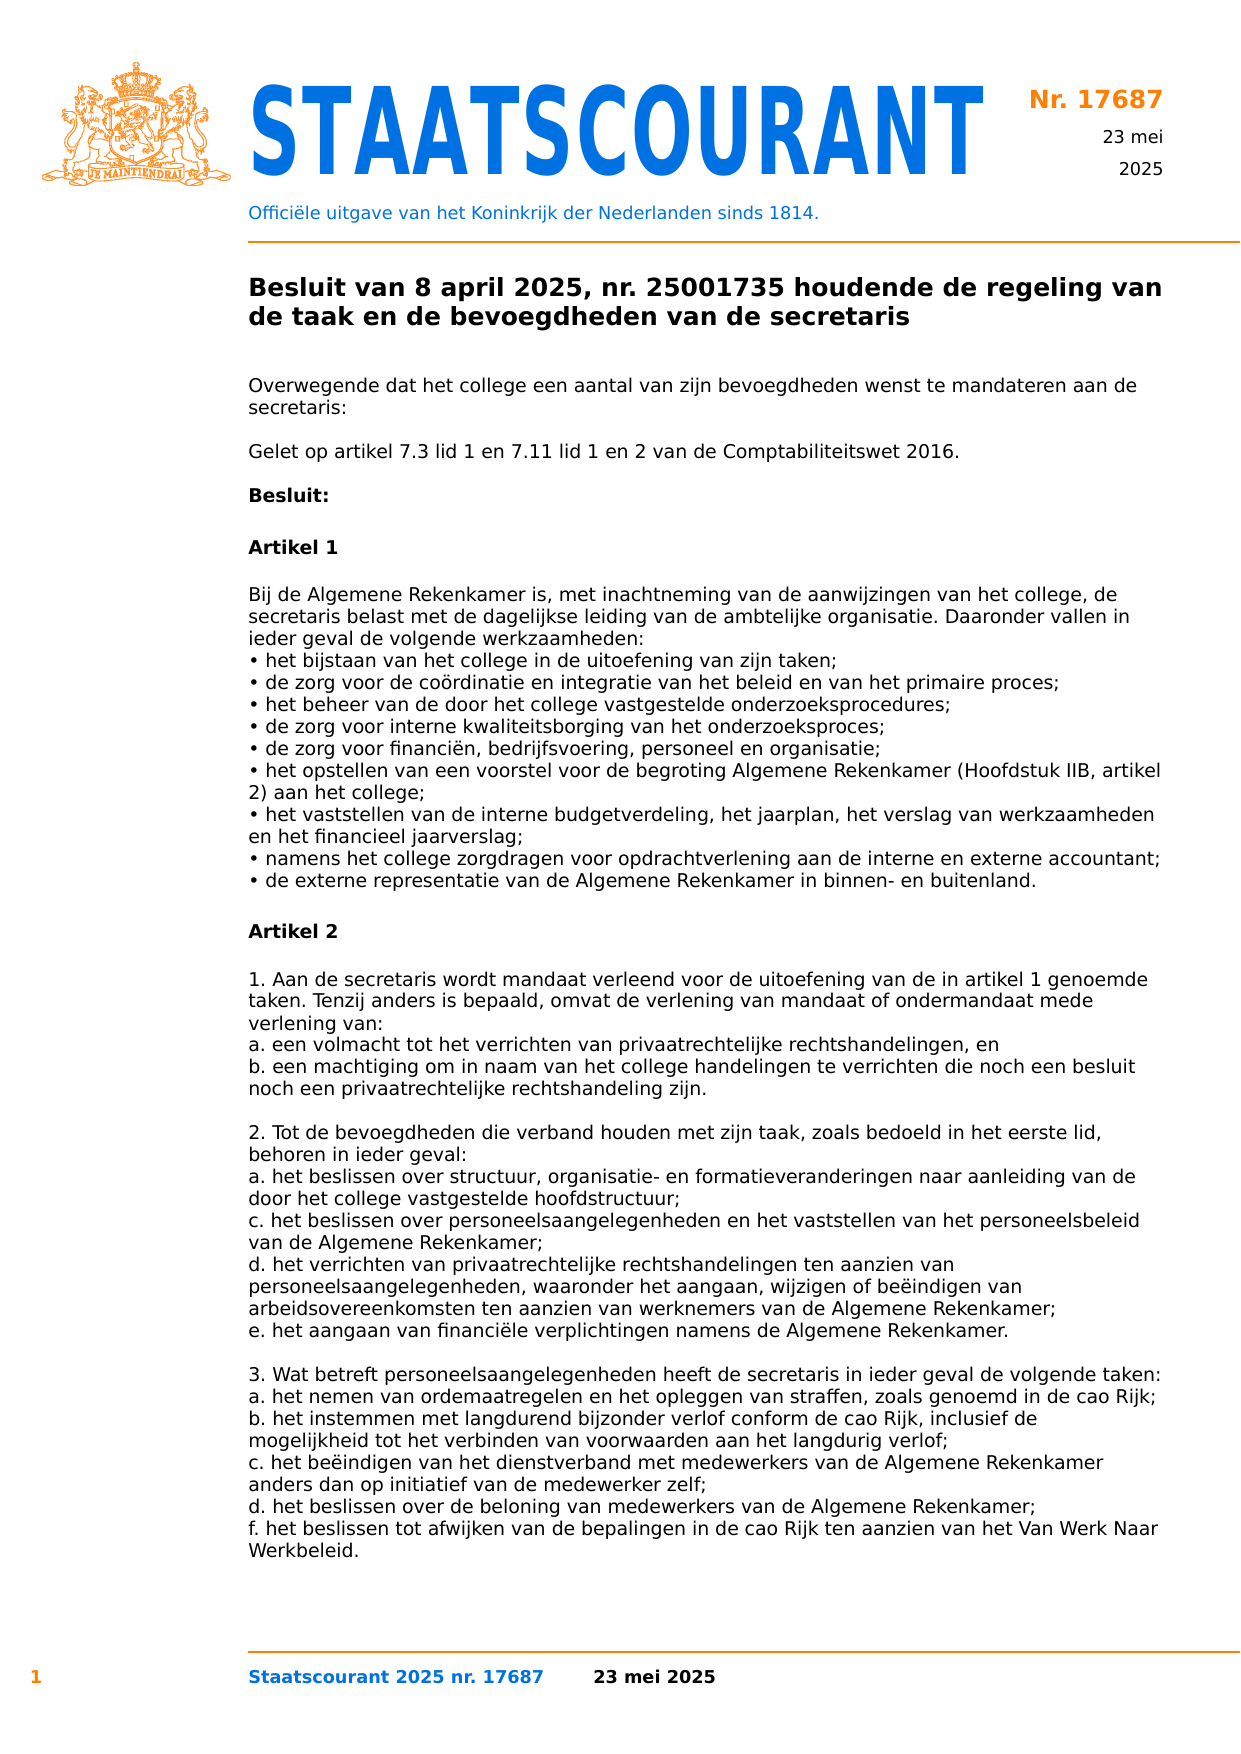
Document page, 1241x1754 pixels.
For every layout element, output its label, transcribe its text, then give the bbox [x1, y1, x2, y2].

text • het opstellen van een voorstel voor de begroting Algemene Rekenkamer (Hoofdstuk IIB, artikel 2) aan het college; [248, 759, 1163, 803]
text e. het aangaan van financiële verplichtingen namens de Algemene Rekenkamer. [248, 1320, 1163, 1342]
text 1. Aan de secretaris wordt mandaat verleend voor de uitoefening van de in artikel 1 genoemde taken. Tenzij anders is bepaald, omvat de verlening van mandaat of ondermandaat mede verlening van: [248, 968, 1163, 1034]
table_cell 2025 [998, 153, 1240, 203]
text c. het beëindigen van het dienstverband met medewerkers van de Algemene Rekenkamer anders dan op initiatief van de medewerker zelf; [248, 1452, 1163, 1496]
table_cell 23 mei [998, 121, 1240, 153]
text a. het nemen van ordemaatregelen en het opleggen van straffen, zoals genoemd in de cao Rijk; [248, 1386, 1163, 1408]
text b. een machtiging om in naam van het college handelingen te verrichten die noch een besluit noch een privaatrechtelijke rechtshandeling zijn. [248, 1056, 1163, 1100]
text 2. Tot de bevoegdheden die verband houden met zijn taak, zoals bedoeld in het eerste lid, behoren in ieder geval: [248, 1122, 1163, 1166]
table_header STAATSCOURANT [248, 62, 998, 203]
text d. het beslissen over de beloning van medewerkers van de Algemene Rekenkamer; [248, 1496, 1163, 1518]
text • de zorg voor financiën, bedrijfsvoering, personeel en organisatie; [248, 738, 1163, 759]
text d. het verrichten van privaatrechtelijke rechtshandelingen ten aanzien van personeelsaangelegenheden, waaronder het aangaan, wijzigen of beëindigen van arbeidsovereenkomsten ten aanzien van werknemers van de Algemene Rekenkamer; [248, 1254, 1163, 1320]
text Overwegende dat het college een aantal van zijn bevoegdheden wenst te mandateren aan de secretaris: [248, 375, 1163, 419]
text c. het beslissen over personeelsaangelegenheden en het vaststellen van het personeelsbeleid van de Algemene Rekenkamer; [248, 1210, 1163, 1254]
text • de zorg voor interne kwaliteitsborging van het onderzoeksproces; [248, 716, 1163, 738]
text • de zorg voor de coördinatie en integratie van het beleid en van het primaire proces; [248, 672, 1163, 694]
text • het vaststellen van de interne budgetverdeling, het jaarplan, het verslag van werkzaamheden en het financieel jaarverslag; [248, 803, 1163, 847]
text f. het beslissen tot afwijken van de bepalingen in de cao Rijk ten aanzien van het Van Werk Naar Werkbeleid. [248, 1518, 1163, 1562]
text Bij de Algemene Rekenkamer is, met inachtneming van de aanwijzingen van het college, de secretaris belast met de dagelijkse leiding van de ambtelijke organisatie. Daaronder vallen in ieder geval de volgende werkzaamheden: [248, 584, 1163, 650]
subtitle Artikel 2 [248, 921, 1163, 943]
table_cell Officiële uitgave van het Koninkrijk der Nederlanden sinds 1814. [248, 203, 1240, 241]
text 3. Wat betreft personeelsaangelegenheden heeft de secretaris in ieder geval de volgende taken: [248, 1364, 1163, 1386]
subtitle Besluit van 8 april 2025, nr. 25001735 houdende de regeling van de taak en de bevoegdheden van de secretaris [248, 273, 1163, 331]
text • het bijstaan van het college in de uitoefening van zijn taken; [248, 650, 1163, 672]
table_header [25, 62, 248, 241]
text Gelet op artikel 7.3 lid 1 en 7.11 lid 1 en 2 van de Comptabiliteitswet 2016. [248, 441, 1163, 463]
text Besluit: [248, 485, 1163, 507]
picture [41, 62, 231, 186]
text a. het beslissen over structuur, organisatie- en formatieveranderingen naar aanleiding van de door het college vastgestelde hoofdstructuur; [248, 1166, 1163, 1210]
text • namens het college zorgdragen voor opdrachtverlening aan de interne en externe accountant; [248, 847, 1163, 869]
table_header Nr. 17687 [998, 62, 1240, 121]
text • het beheer van de door het college vastgestelde onderzoeksprocedures; [248, 694, 1163, 716]
text b. het instemmen met langdurend bijzonder verlof conform de cao Rijk, inclusief de mogelijkheid tot het verbinden van voorwaarden aan het langdurig verlof; [248, 1408, 1163, 1452]
subtitle Artikel 1 [248, 537, 1163, 559]
text a. een volmacht tot het verrichten van privaatrechtelijke rechtshandelingen, en [248, 1034, 1163, 1056]
text • de externe representatie van de Algemene Rekenkamer in binnen- en buitenland. [248, 869, 1163, 891]
